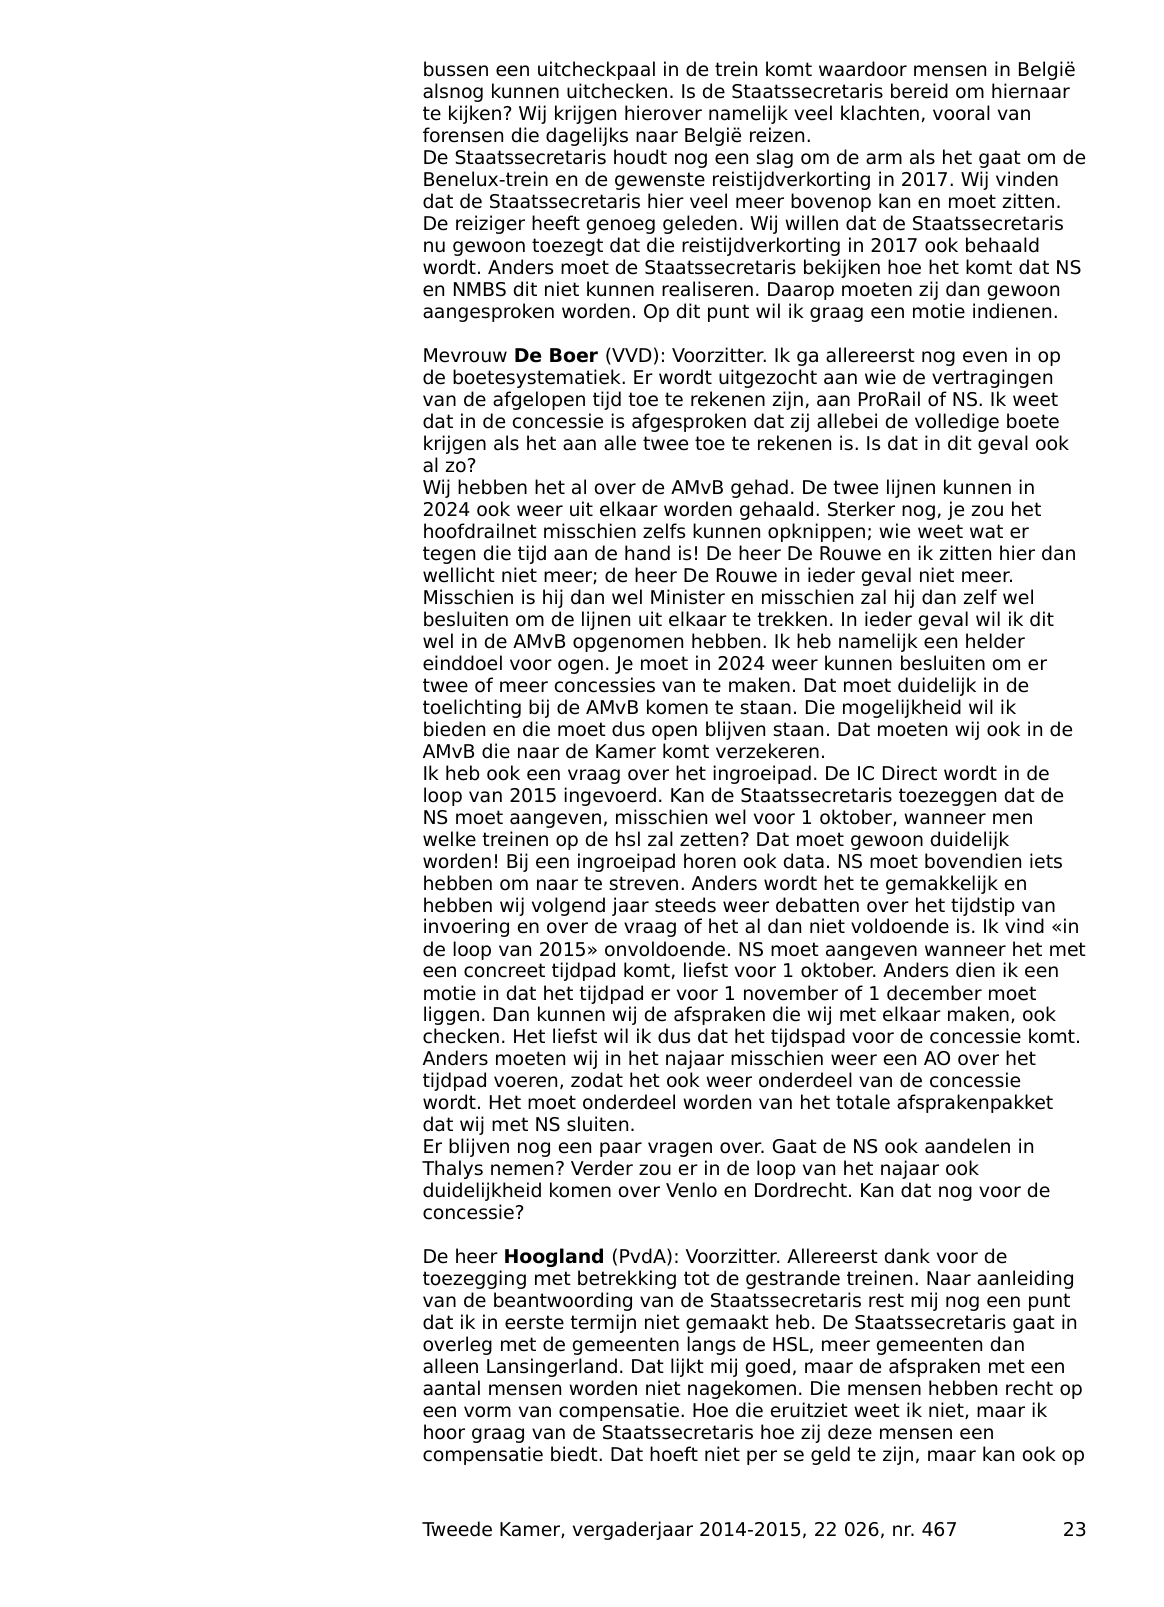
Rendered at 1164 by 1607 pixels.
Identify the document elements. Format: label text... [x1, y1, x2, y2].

text De heer Hoogland (PvdA): Voorzitter. Allereerst dank voor de toezegging met betrekking tot de gestrande treinen. Naar aanleiding van de beantwoording van de Staatssecretaris rest mij nog een punt dat ik in eerste termijn niet gemaakt heb. De Staatssecretaris gaat in overleg met de gemeenten langs de HSL, meer gemeenten dan alleen Lansingerland. Dat lijkt mij goed, maar de afspraken met een aantal mensen worden niet nagekomen. Die mensen hebben recht op een vorm van compensatie. Hoe die eruitziet weet ik niet, maar ik hoor graag van de Staatssecretaris hoe zij deze mensen een compensatie biedt. Dat hoeft niet per se geld te zijn, maar kan ook op [422, 1246, 1087, 1466]
text Wij hebben het al over de AMvB gehad. De twee lijnen kunnen in 2024 ook weer uit elkaar worden gehaald. Sterker nog, je zou het hoofdrailnet misschien zelfs kunnen opknippen; wie weet wat er tegen die tijd aan de hand is! De heer De Rouwe en ik zitten hier dan wellicht niet meer; de heer De Rouwe in ieder geval niet meer. Misschien is hij dan wel Minister en misschien zal hij dan zelf wel besluiten om de lijnen uit elkaar te trekken. In ieder geval wil ik dit wel in de AMvB opgenomen hebben. Ik heb namelijk een helder einddoel voor ogen. Je moet in 2024 weer kunnen besluiten om er twee of meer concessies van te maken. Dat moet duidelijk in de toelichting bij de AMvB komen te staan. Die mogelijkheid wil ik bieden en die moet dus open blijven staan. Dat moeten wij ook in de AMvB die naar de Kamer komt verzekeren. [422, 477, 1087, 763]
text Er blijven nog een paar vragen over. Gaat de NS ook aandelen in Thalys nemen? Verder zou er in de loop van het najaar ook duidelijkheid komen over Venlo en Dordrecht. Kan dat nog voor de concessie? [422, 1136, 1087, 1224]
text Mevrouw De Boer (VVD): Voorzitter. Ik ga allereerst nog even in op de boetesystematiek. Er wordt uitgezocht aan wie de vertragingen van de afgelopen tijd toe te rekenen zijn, aan ProRail of NS. Ik weet dat in de concessie is afgesproken dat zij allebei de volledige boete krijgen als het aan alle twee toe te rekenen is. Is dat in dit geval ook al zo? [422, 345, 1087, 477]
text Ik heb ook een vraag over het ingroeipad. De IC Direct wordt in de loop van 2015 ingevoerd. Kan de Staatssecretaris toezeggen dat de NS moet aangeven, misschien wel voor 1 oktober, wanneer men welke treinen op de hsl zal zetten? Dat moet gewoon duidelijk worden! Bij een ingroeipad horen ook data. NS moet bovendien iets hebben om naar te streven. Anders wordt het te gemakkelijk en hebben wij volgend jaar steeds weer debatten over het tijdstip van invoering en over de vraag of het al dan niet voldoende is. Ik vind «in de loop van 2015» onvoldoende. NS moet aangeven wanneer het met een concreet tijdpad komt, liefst voor 1 oktober. Anders dien ik een motie in dat het tijdpad er voor 1 november of 1 december moet liggen. Dan kunnen wij de afspraken die wij met elkaar maken, ook checken. Het liefst wil ik dus dat het tijdspad voor de concessie komt. Anders moeten wij in het najaar misschien weer een AO over het tijdpad voeren, zodat het ook weer onderdeel van de concessie wordt. Het moet onderdeel worden van het totale afsprakenpakket dat wij met NS sluiten. [422, 763, 1087, 1136]
text bussen een uitcheckpaal in de trein komt waardoor mensen in België alsnog kunnen uitchecken. Is de Staatssecretaris bereid om hiernaar te kijken? Wij krijgen hierover namelijk veel klachten, vooral van forensen die dagelijks naar België reizen. [422, 59, 1087, 147]
text De Staatssecretaris houdt nog een slag om de arm als het gaat om de Benelux-trein en de gewenste reistijdverkorting in 2017. Wij vinden dat de Staatssecretaris hier veel meer bovenop kan en moet zitten. De reiziger heeft genoeg geleden. Wij willen dat de Staatssecretaris nu gewoon toezegt dat die reistijdverkorting in 2017 ook behaald wordt. Anders moet de Staatssecretaris bekijken hoe het komt dat NS en NMBS dit niet kunnen realiseren. Daarop moeten zij dan gewoon aangesproken worden. Op dit punt wil ik graag een motie indienen. [422, 147, 1087, 323]
